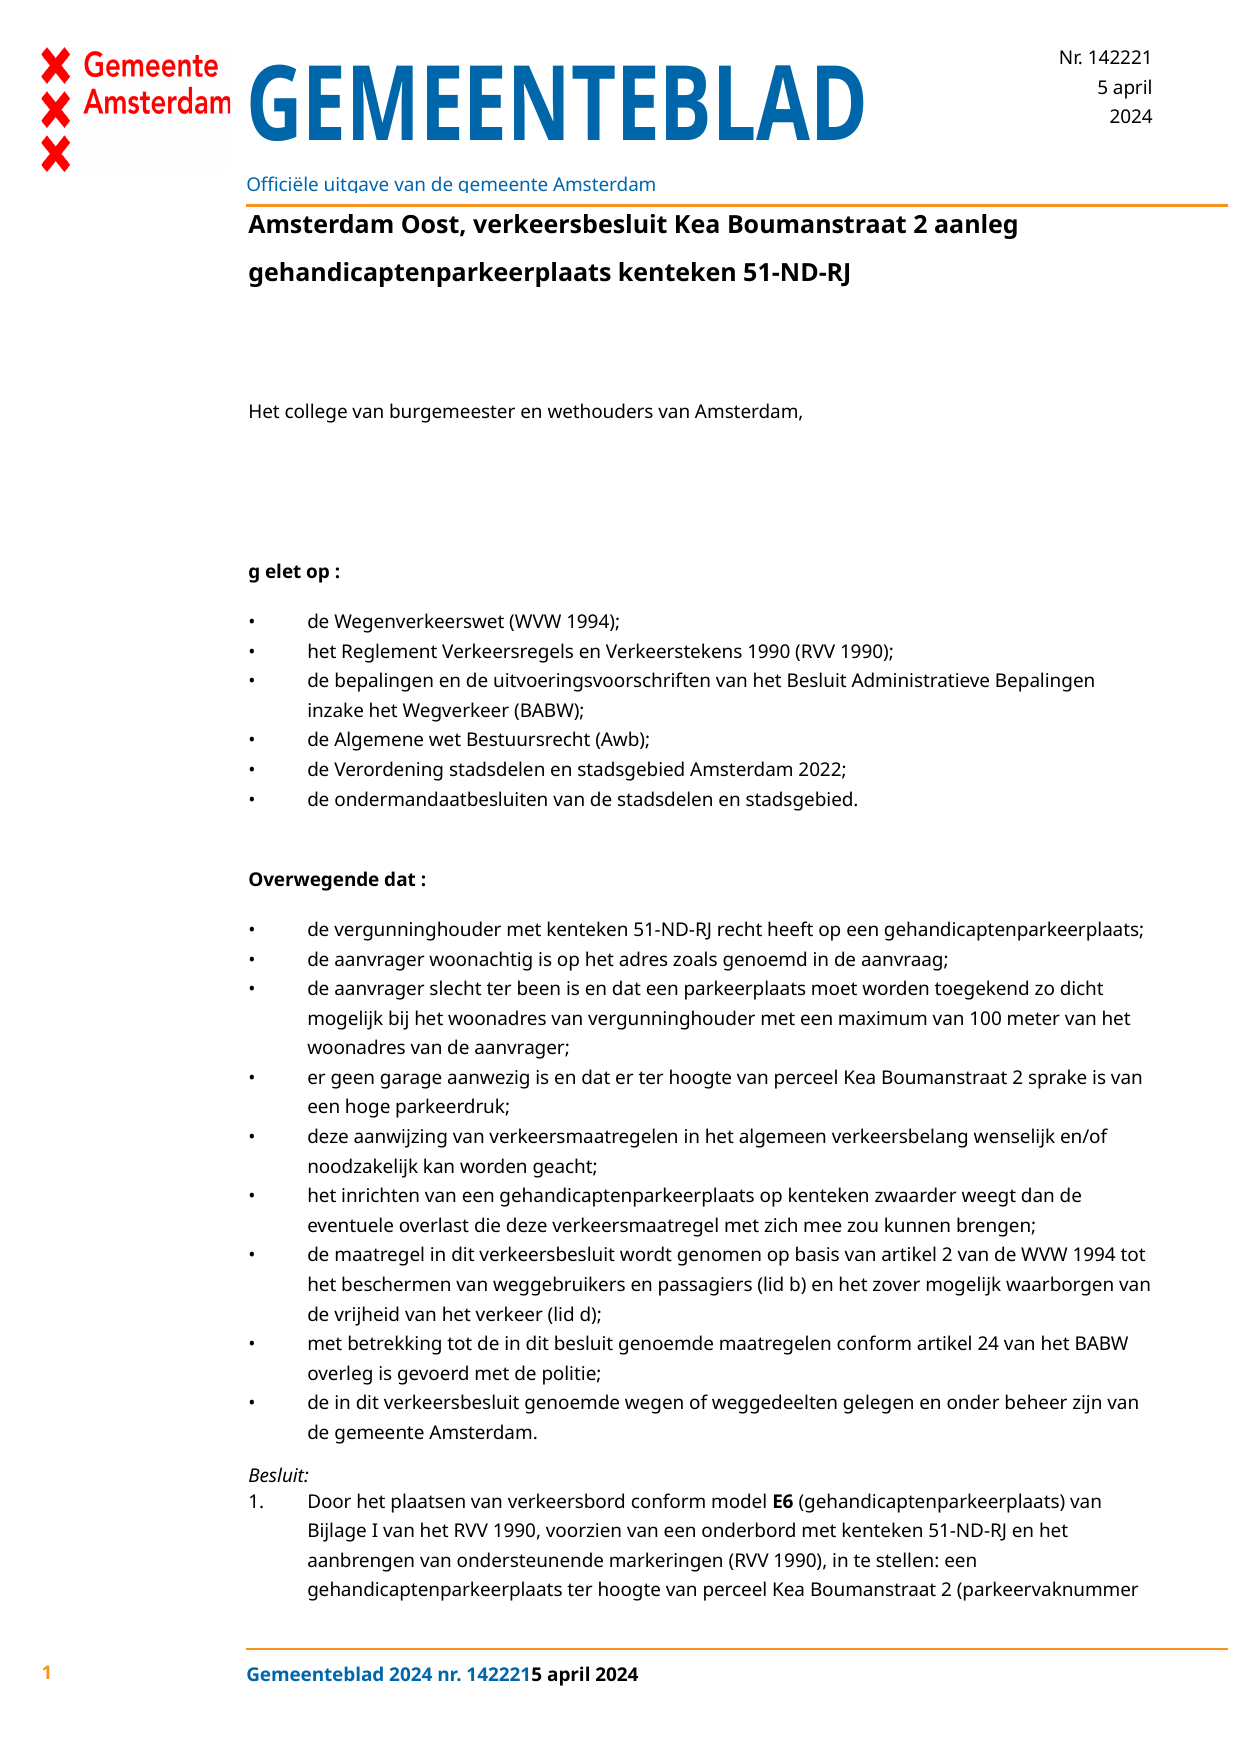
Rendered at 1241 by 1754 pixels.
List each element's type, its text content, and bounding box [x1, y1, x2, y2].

list de Verordening stadsdelen en stadsgebied Amsterdam 2022; [248, 756, 1152, 782]
list Door het plaatsen van verkeersbord conform model E6 (gehandicaptenparkeerplaats) van Bijlage I van het RVV 1990, voorzien van een onderbord met kenteken 51-ND-RJ en het aanbrengen van ondersteunende markeringen (RVV 1990), in te stellen: een gehandicaptenparkeerplaats ter hoogte van perceel Kea Boumanstraat 2 (parkeervaknummer [248, 1488, 1152, 1602]
list het inrichten van een gehandicaptenparkeerplaats op kenteken zwaarder weegt dan de eventuele overlast die deze verkeersmaatregel met zich mee zou kunnen brengen; [248, 1182, 1152, 1238]
list de aanvrager slecht ter been is en dat een parkeerplaats moet worden toegekend zo dicht mogelijk bij het woonadres van vergunninghouder met een maximum van 100 meter van het woonadres van de aanvrager; [248, 975, 1152, 1060]
list de maatregel in dit verkeersbesluit wordt genomen op basis van artikel 2 van de WVW 1994 tot het beschermen van weggebruikers en passagiers (lid b) en het zover mogelijk waarborgen van de vrijheid van het verkeer (lid d); [248, 1242, 1152, 1326]
picture [41, 47, 231, 172]
text Overwegende dat : [248, 866, 1152, 891]
list de ondermandaatbesluiten van de stadsdelen en stadsgebied. [248, 786, 1152, 811]
list er geen garage aanwezig is en dat er ter hoogte van perceel Kea Boumanstraat 2 sprake is van een hoge parkeerdruk; [248, 1064, 1152, 1119]
list deze aanwijzing van verkeersmaatregelen in het algemeen verkeersbelang wenselijk en/of noodzakelijk kan worden geacht; [248, 1123, 1152, 1178]
text g elet op : [248, 558, 1152, 583]
list de in dit verkeersbesluit genoemde wegen of weggedeelten gelegen en onder beheer zijn van de gemeente Amsterdam. [248, 1389, 1152, 1445]
list de Wegenverkeerswet (WVW 1994); [248, 608, 1152, 634]
text Amsterdam Oost, verkeersbesluit Kea Boumanstraat 2 aanleg gehandicaptenparkeerplaats kenteken 51-ND-RJ [248, 207, 1152, 288]
text Het college van burgemeester en wethouders van Amsterdam, [248, 398, 1152, 423]
list het Reglement Verkeersregels en Verkeerstekens 1990 (RVV 1990); [248, 638, 1152, 663]
list de bepalingen en de uitvoeringsvoorschriften van het Besluit Administratieve Bepalingen inzake het Wegverkeer (BABW); [248, 667, 1152, 723]
text Besluit: [248, 1462, 1152, 1488]
list de aanvrager woonachtig is op het adres zoals genoemd in de aanvraag; [248, 946, 1152, 971]
list met betrekking tot de in dit besluit genoemde maatregelen conform artikel 24 van het BABW overleg is gevoerd met de politie; [248, 1330, 1152, 1386]
list de Algemene wet Bestuursrecht (Awb); [248, 727, 1152, 752]
list de vergunninghouder met kenteken 51-ND-RJ recht heeft op een gehandicaptenparkeerplaats; [248, 916, 1152, 942]
